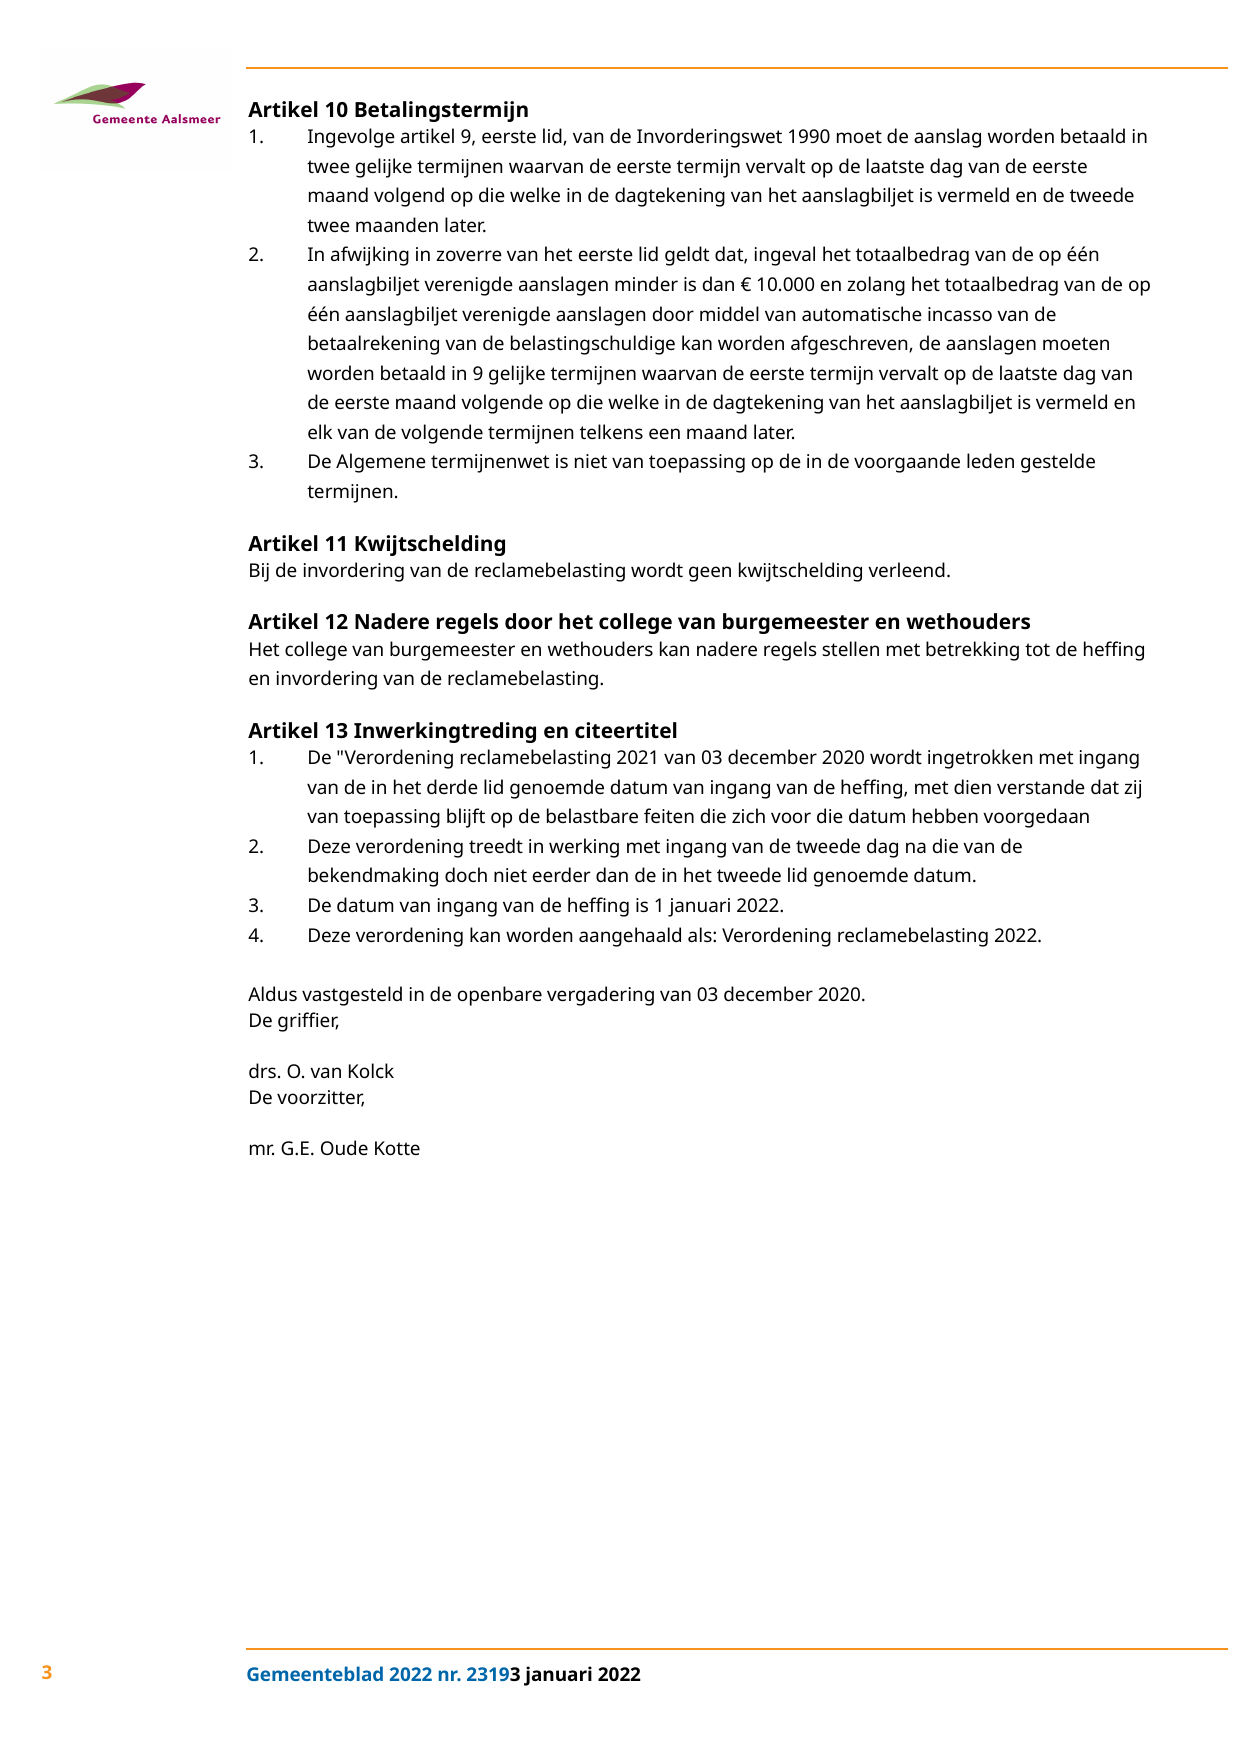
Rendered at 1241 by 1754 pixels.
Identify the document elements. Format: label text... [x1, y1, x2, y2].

picture [41, 47, 231, 172]
text Artikel 12 Nadere regels door het college van burgemeester en wethouders [248, 607, 1152, 636]
list De Algemene termijnenwet is niet van toepassing op de in de voorgaande leden gestelde termijnen. [248, 449, 1152, 504]
text mr. G.E. Oude Kotte [248, 1135, 1152, 1161]
text drs. O. van Kolck [248, 1058, 1152, 1084]
text Artikel 13 Inwerkingtreding en citeertitel [248, 716, 1152, 744]
text De voorzitter, [248, 1084, 1152, 1110]
list In afwijking in zoverre van het eerste lid geldt dat, ingeval het totaalbedrag van de op één aanslagbiljet verenigde aanslagen minder is dan € 10.000 en zolang het totaalbedrag van de op één aanslagbiljet verenigde aanslagen door middel van automatische incasso van de betaalrekening van de belastingschuldige kan worden afgeschreven, de aanslagen moeten worden betaald in 9 gelijke termijnen waarvan de eerste termijn vervalt op de laatste dag van de eerste maand volgende op die welke in de dagtekening van het aanslagbiljet is vermeld en elk van de volgende termijnen telkens een maand later. [248, 242, 1152, 445]
text De griffier, [248, 1007, 1152, 1032]
text Het college van burgemeester en wethouders kan nadere regels stellen met betrekking tot de heffing en invordering van de reclamebelasting. [248, 636, 1152, 691]
list De datum van ingang van de heffing is 1 januari 2022. [248, 892, 1152, 918]
list Deze verordening treedt in werking met ingang van de tweede dag na die van de bekendmaking doch niet eerder dan de in het tweede lid genoemde datum. [248, 833, 1152, 888]
text Aldus vastgesteld in de openbare vergadering van 03 december 2020. [248, 981, 1152, 1007]
text Artikel 11 Kwijtschelding [248, 529, 1152, 557]
list Ingevolge artikel 9, eerste lid, van de Invorderingswet 1990 moet de aanslag worden betaald in twee gelijke termijnen waarvan de eerste termijn vervalt op de laatste dag van de eerste maand volgend op die welke in de dagtekening van het aanslagbiljet is vermeld en de tweede twee maanden later. [248, 123, 1152, 238]
text Artikel 10 Betalingstermijn [248, 95, 1152, 123]
list De "Verordening reclamebelasting 2021 van 03 december 2020 wordt ingetrokken met ingang van de in het derde lid genoemde datum van ingang van de heffing, met dien verstande dat zij van toepassing blijft op de belastbare feiten die zich voor die datum hebben voorgedaan [248, 744, 1152, 829]
text Bij de invordering van de reclamebelasting wordt geen kwijtschelding verleend. [248, 557, 1152, 583]
list Deze verordening kan worden aangehaald als: Verordening reclamebelasting 2022. [248, 922, 1152, 948]
